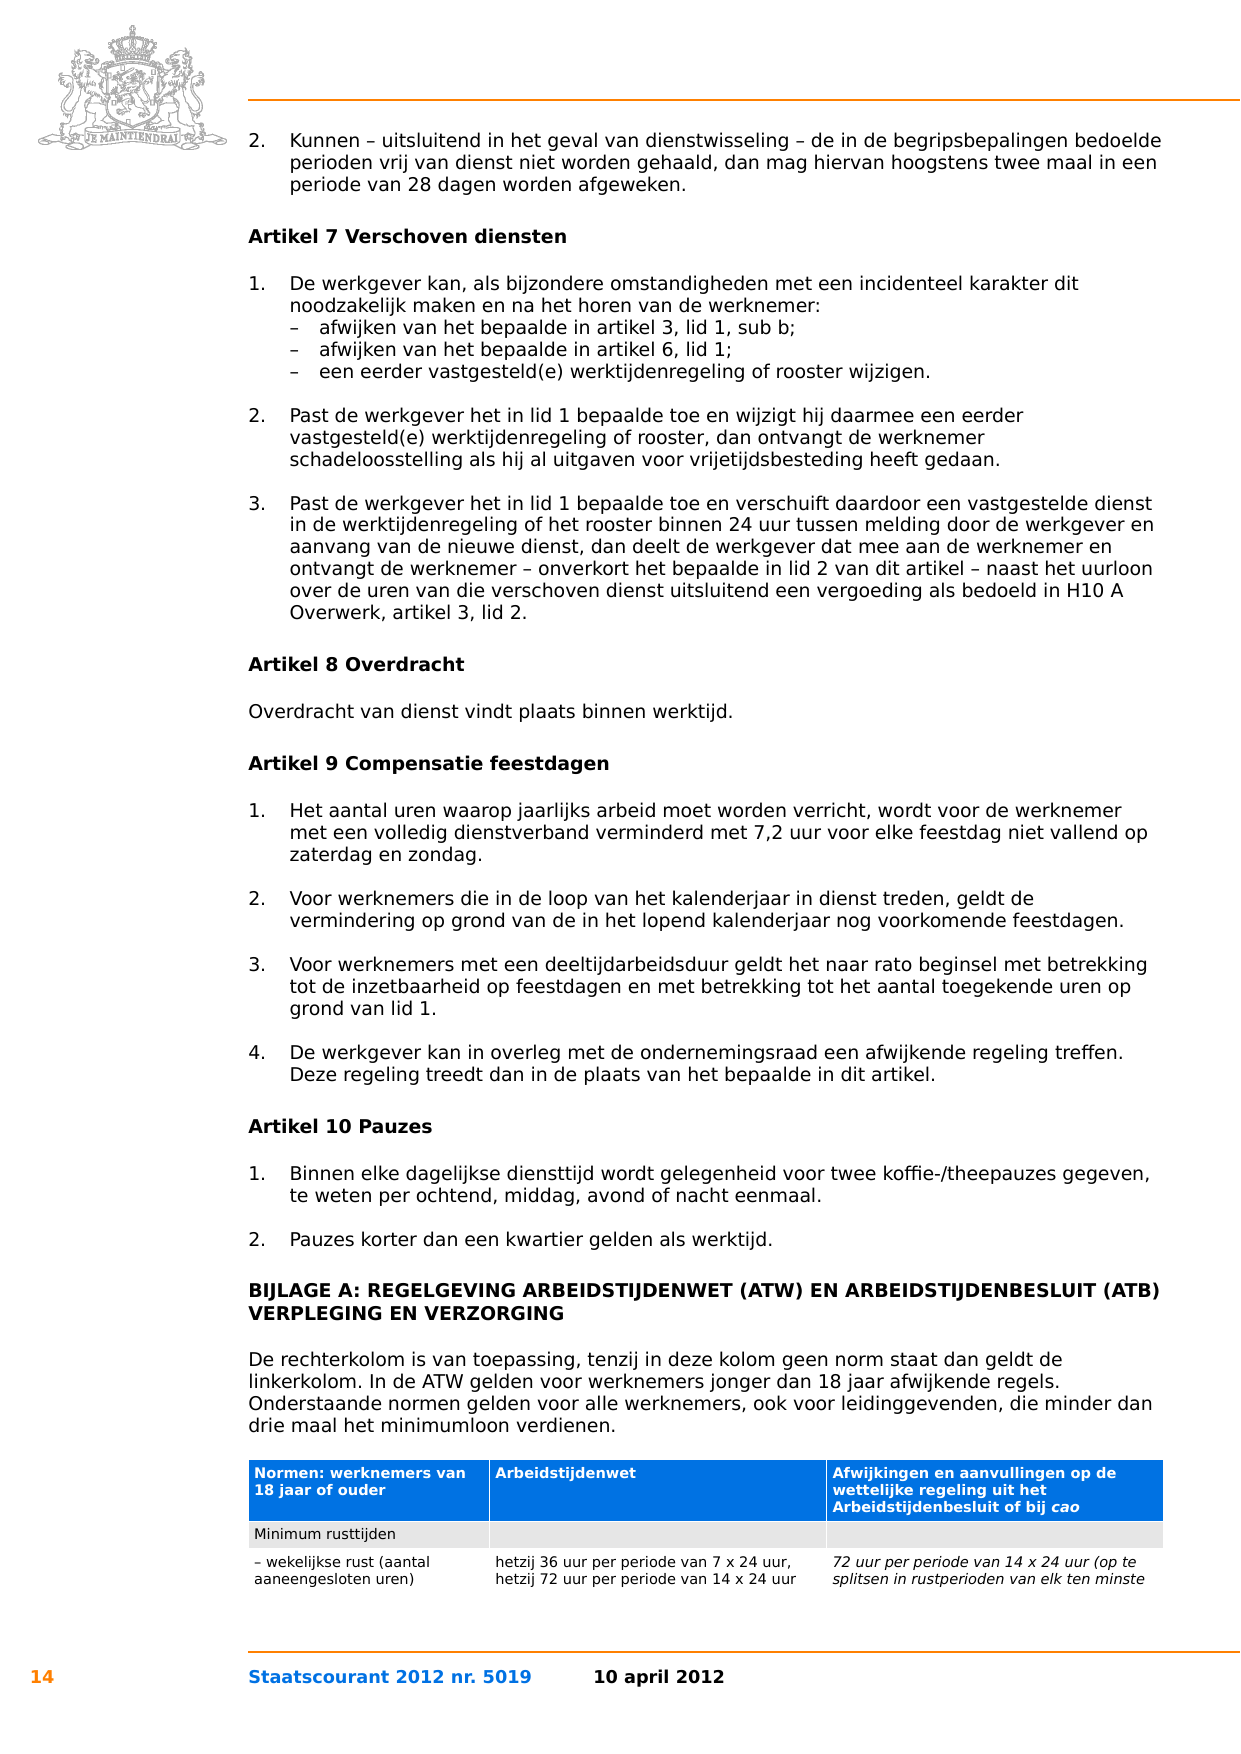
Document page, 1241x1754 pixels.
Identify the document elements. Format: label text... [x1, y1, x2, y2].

text 2. Kunnen – uitsluitend in het geval van dienstwisseling – de in de begripsbepalingen bedoelde perioden vrij van dienst niet worden gehaald, dan mag hiervan hoogstens twee maal in een periode van 28 dagen worden afgeweken. [248, 130, 1163, 196]
text 1. Het aantal uren waarop jaarlijks arbeid moet worden verricht, wordt voor de werknemer met een volledig dienstverband verminderd met 7,2 uur voor elke feestdag niet vallend op zaterdag en zondag. [248, 800, 1163, 866]
table_cell 72 uur per periode van 14 x 24 uur (op te splitsen in rustperioden van elk ten minste [827, 1549, 1163, 1592]
subtitle Artikel 7 Verschoven diensten [248, 226, 1163, 248]
text De rechterkolom is van toepassing, tenzij in deze kolom geen norm staat dan geldt de linkerkolom. In de ATW gelden voor werknemers jonger dan 18 jaar afwijkende regels. Onderstaande normen gelden voor alle werknemers, ook voor leidinggevenden, die minder dan drie maal het minimumloon verdienen. [248, 1349, 1163, 1437]
text 2. Past de werkgever het in lid 1 bepaalde toe en wijzigt hij daarmee een eerder vastgesteld(e) werktijdenregeling of rooster, dan ontvangt de werknemer schadeloosstelling als hij al uitgaven voor vrijetijdsbesteding heeft gedaan. [248, 404, 1163, 471]
table_cell [827, 1522, 1163, 1548]
text 1. Binnen elke dagelijkse diensttijd wordt gelegenheid voor twee koffie-/theepauzes gegeven, te weten per ochtend, middag, avond of nacht eenmaal. [248, 1163, 1163, 1207]
table_header Arbeidstijdenwet [490, 1460, 826, 1521]
picture [38, 25, 227, 150]
text – afwijken van het bepaalde in artikel 6, lid 1; [289, 339, 1163, 361]
text – een eerder vastgesteld(e) werktijdenregeling of rooster wijzigen. [289, 361, 1163, 383]
table_cell hetzij 36 uur per periode van 7 x 24 uur, hetzij 72 uur per periode van 14 x 24 uur [490, 1549, 826, 1592]
text 1. De werkgever kan, als bijzondere omstandigheden met een incidenteel karakter dit noodzakelijk maken en na het horen van de werknemer: [248, 273, 1163, 317]
text 2. Pauzes korter dan een kwartier gelden als werktijd. [248, 1228, 1163, 1250]
subtitle BIJLAGE A: REGELGEVING ARBEIDSTIJDENWET (ATW) EN ARBEIDSTIJDENBESLUIT (ATB) VERPLEGING EN VERZORGING [248, 1280, 1163, 1324]
table_header Normen: werknemers van 18 jaar of ouder [249, 1460, 489, 1521]
text 3. Past de werkgever het in lid 1 bepaalde toe en verschuift daardoor een vastgestelde dienst in de werktijdenregeling of het rooster binnen 24 uur tussen melding door de werkgever en aanvang van de nieuwe dienst, dan deelt de werkgever dat mee aan de werknemer en ontvangt de werknemer – onverkort het bepaalde in lid 2 van dit artikel – naast het uurloon over de uren van die verschoven dienst uitsluitend een vergoeding als bedoeld in H10 A Overwerk, artikel 3, lid 2. [248, 492, 1163, 624]
text 4. De werkgever kan in overleg met de ondernemingsraad een afwijkende regeling treffen. Deze regeling treedt dan in de plaats van het bepaalde in dit artikel. [248, 1042, 1163, 1086]
table_cell [490, 1522, 826, 1548]
subtitle Artikel 8 Overdracht [248, 654, 1163, 676]
text 2. Voor werknemers die in de loop van het kalenderjaar in dienst treden, geldt de vermindering op grond van de in het lopend kalenderjaar nog voorkomende feestdagen. [248, 888, 1163, 932]
table_header Afwijkingen en aanvullingen op de wettelijke regeling uit het Arbeidstijdenbesluit of bij cao [827, 1460, 1163, 1521]
text 3. Voor werknemers met een deeltijdarbeidsduur geldt het naar rato beginsel met betrekking tot de inzetbaarheid op feestdagen en met betrekking tot het aantal toegekende uren op grond van lid 1. [248, 954, 1163, 1020]
table_cell – wekelijkse rust (aantal aaneengesloten uren) [249, 1549, 489, 1592]
text Overdracht van dienst vindt plaats binnen werktijd. [248, 701, 1163, 723]
subtitle Artikel 9 Compensatie feestdagen [248, 753, 1163, 775]
text – afwijken van het bepaalde in artikel 3, lid 1, sub b; [289, 317, 1163, 339]
subtitle Artikel 10 Pauzes [248, 1116, 1163, 1138]
table_cell Minimum rusttijden [249, 1522, 489, 1548]
